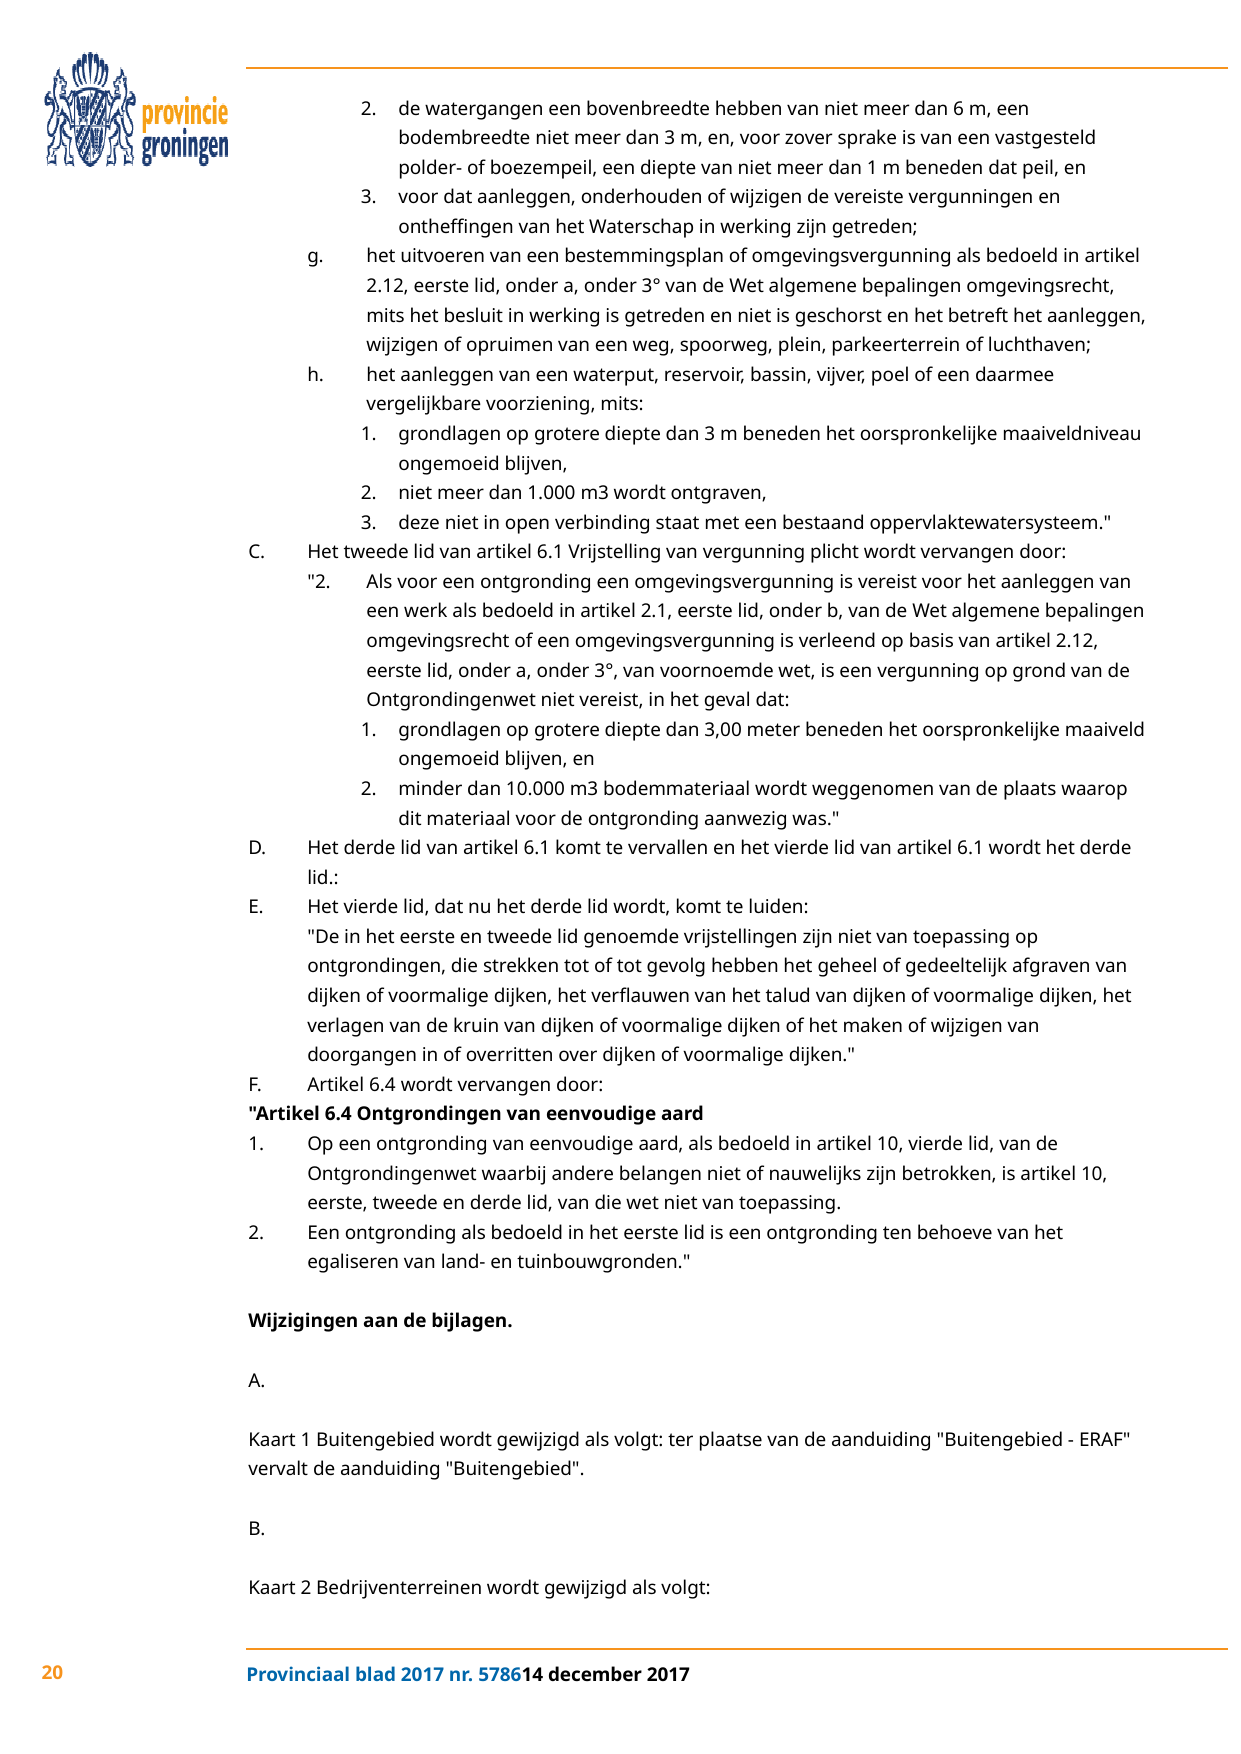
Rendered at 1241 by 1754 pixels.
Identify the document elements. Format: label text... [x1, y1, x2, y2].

list niet meer dan 1.000 m3 wordt ontgraven, [361, 479, 1152, 505]
text "Artikel 6.4 Ontgrondingen van eenvoudige aard [248, 1101, 1152, 1126]
picture [41, 47, 231, 172]
list Als voor een ontgronding een omgevingsvergunning is vereist voor het aanleggen van een werk als bedoeld in artikel 2.1, eerste lid, onder b, van de Wet algemene bepalingen omgevingsrecht of een omgevingsvergunning is verleend op basis van artikel 2.12, eerste lid, onder a, onder 3°, van voornoemde wet, is een vergunning op grond van de Ontgrondingenwet niet vereist, in het geval dat: [307, 568, 1152, 712]
text B. [248, 1515, 1152, 1541]
text A. [248, 1367, 1152, 1393]
text Wijzigingen aan de bijlagen. [248, 1308, 1152, 1333]
text Kaart 2 Bedrijventerreinen wordt gewijzigd als volgt: [248, 1574, 1152, 1600]
list Het tweede lid van artikel 6.1 Vrijstelling van vergunning plicht wordt vervangen door: [248, 538, 1152, 564]
list Een ontgronding als bedoeld in het eerste lid is een ontgronding ten behoeve van het egaliseren van land- en tuinbouwgronden." [248, 1219, 1152, 1274]
list "De in het eerste en tweede lid genoemde vrijstellingen zijn niet van toepassing op ontgrondingen, die strekken tot of tot gevolg hebben het geheel of gedeeltelijk afgraven van dijken of voormalige dijken, het verflauwen van het talud van dijken of voormalige dijken, het verlagen van de kruin van dijken of voormalige dijken of het maken of wijzigen van doorgangen in of overritten over dijken of voormalige dijken." [248, 923, 1152, 1067]
list grondlagen op grotere diepte dan 3 m beneden het oorspronkelijke maaiveldniveau ongemoeid blijven, [361, 420, 1152, 476]
list Artikel 6.4 wordt vervangen door: [248, 1071, 1152, 1097]
list voor dat aanleggen, onderhouden of wijzigen de vereiste vergunningen en ontheffingen van het Waterschap in werking zijn getreden; [361, 183, 1152, 239]
list Het vierde lid, dat nu het derde lid wordt, komt te luiden: [248, 893, 1152, 919]
list de watergangen een bovenbreedte hebben van niet meer dan 6 m, een bodembreedte niet meer dan 3 m, en, voor zover sprake is van een vastgesteld polder- of boezempeil, een diepte van niet meer dan 1 m beneden dat peil, en [361, 95, 1152, 180]
text Kaart 1 Buitengebied wordt gewijzigd als volgt: ter plaatse van de aanduiding "Buitengebied - ERAF" vervalt de aanduiding "Buitengebied". [248, 1426, 1152, 1481]
list het aanleggen van een waterput, reservoir, bassin, vijver, poel of een daarmee vergelijkbare voorziening, mits: [307, 361, 1152, 416]
list Het derde lid van artikel 6.1 komt te vervallen en het vierde lid van artikel 6.1 wordt het derde lid.: [248, 834, 1152, 890]
list Op een ontgronding van eenvoudige aard, als bedoeld in artikel 10, vierde lid, van de Ontgrondingenwet waarbij andere belangen niet of nauwelijks zijn betrokken, is artikel 10, eerste, tweede en derde lid, van die wet niet van toepassing. [248, 1130, 1152, 1215]
list deze niet in open verbinding staat met een bestaand oppervlaktewatersysteem." [361, 509, 1152, 535]
list minder dan 10.000 m3 bodemmateriaal wordt weggenomen van de plaats waarop dit materiaal voor de ontgronding aanwezig was." [361, 775, 1152, 831]
list het uitvoeren van een bestemmingsplan of omgevingsvergunning als bedoeld in artikel 2.12, eerste lid, onder a, onder 3° van de Wet algemene bepalingen omgevingsrecht, mits het besluit in werking is getreden en niet is geschorst en het betreft het aanleggen, wijzigen of opruimen van een weg, spoorweg, plein, parkeerterrein of luchthaven; [307, 243, 1152, 357]
list grondlagen op grotere diepte dan 3,00 meter beneden het oorspronkelijke maaiveld ongemoeid blijven, en [361, 716, 1152, 771]
